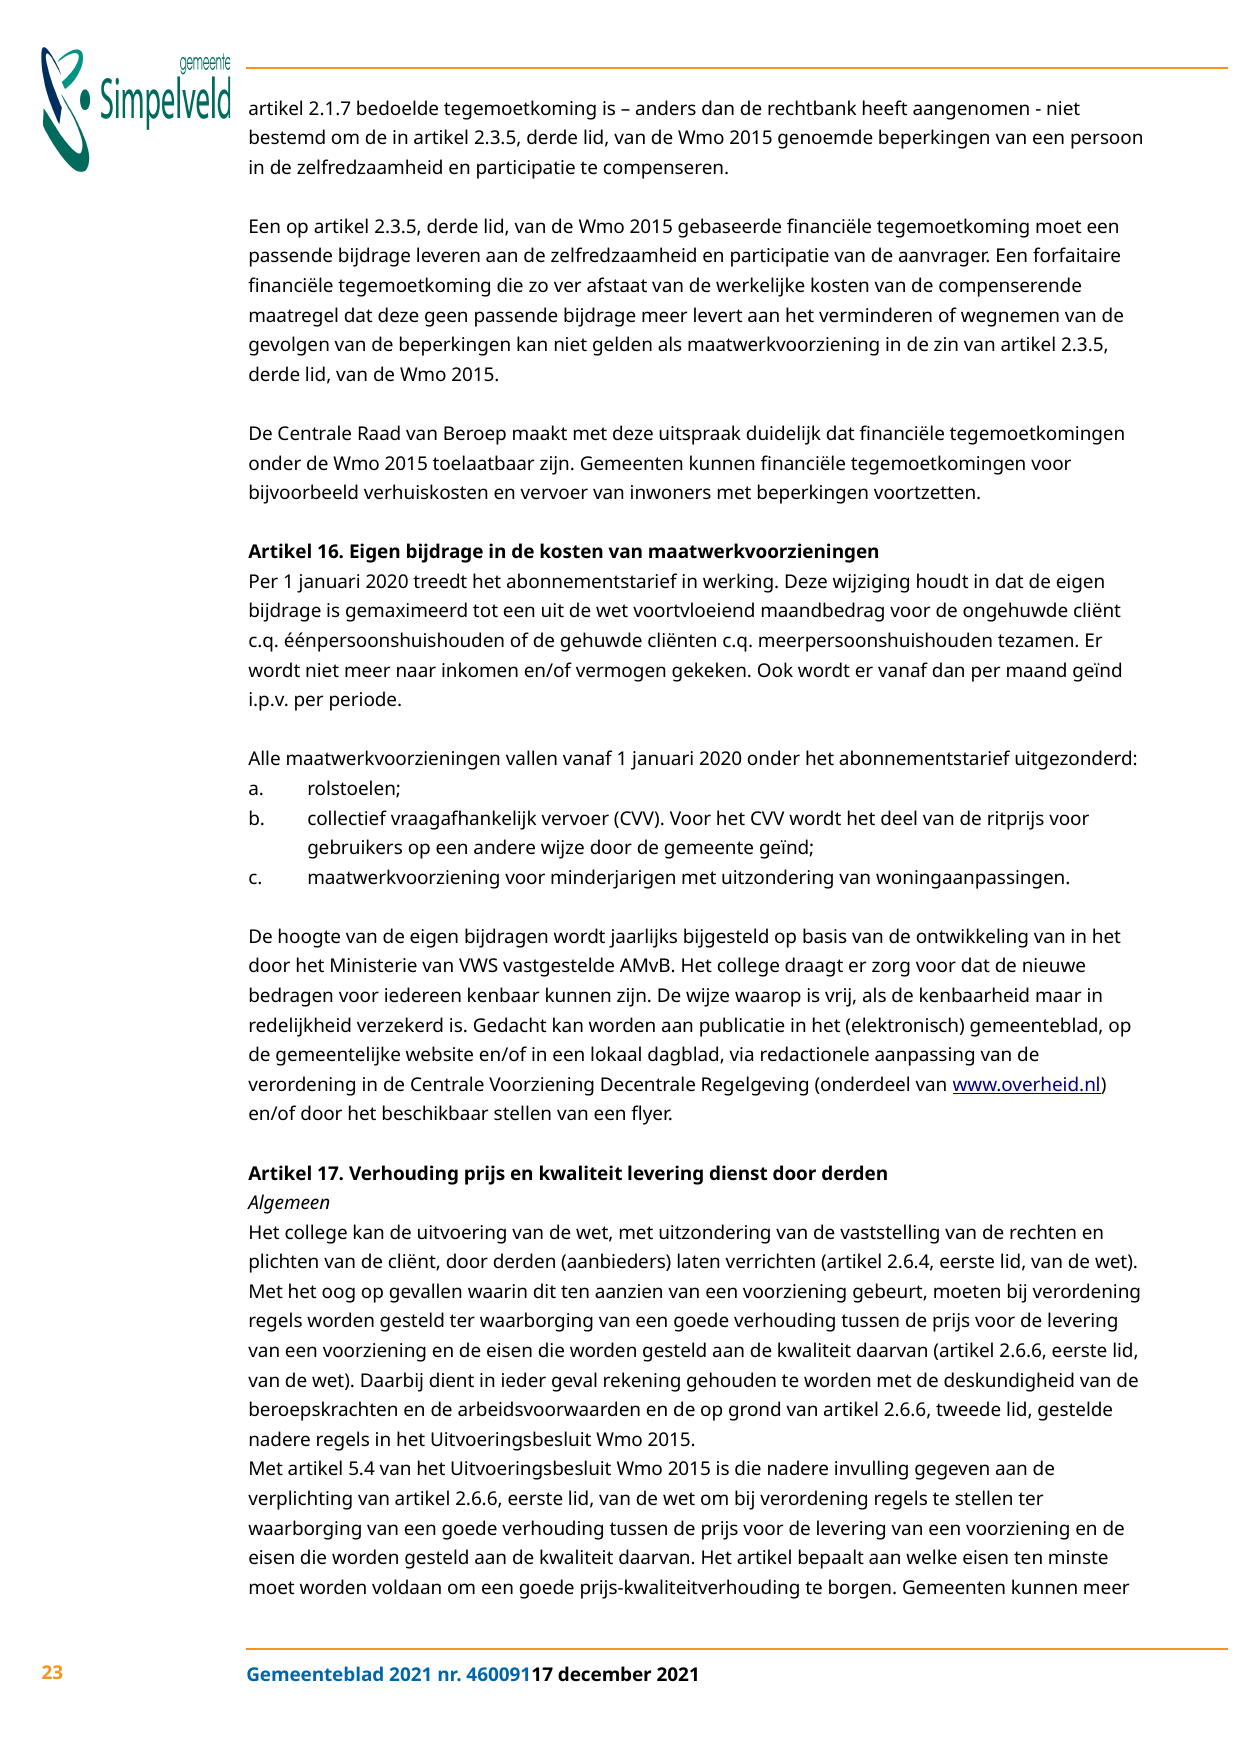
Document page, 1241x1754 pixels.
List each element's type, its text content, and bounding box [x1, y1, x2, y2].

list collectief vraagafhankelijk vervoer (CVV). Voor het CVV wordt het deel van de ritprijs voor gebruikers op een andere wijze door de gemeente geïnd; [248, 805, 1152, 860]
text Met artikel 5.4 van het Uitvoeringsbesluit Wmo 2015 is die nadere invulling gegeven aan de verplichting van artikel 2.6.6, eerste lid, van de wet om bij verordening regels te stellen ter waarborging van een goede verhouding tussen de prijs voor de levering van een voorziening en de eisen die worden gesteld aan de kwaliteit daarvan. Het artikel bepaalt aan welke eisen ten minste moet worden voldaan om een goede prijs-kwaliteitverhouding te borgen. Gemeenten kunnen meer [248, 1456, 1152, 1600]
text Een op artikel 2.3.5, derde lid, van de Wmo 2015 gebaseerde financiële tegemoetkoming moet een passende bijdrage leveren aan de zelfredzaamheid en participatie van de aanvrager. Een forfaitaire financiële tegemoetkoming die zo ver afstaat van de werkelijke kosten van de compenserende maatregel dat deze geen passende bijdrage meer levert aan het verminderen of wegnemen van de gevolgen van de beperkingen kan niet gelden als maatwerkvoorziening in de zin van artikel 2.3.5, derde lid, van de Wmo 2015. [248, 213, 1152, 387]
text Per 1 januari 2020 treedt het abonnementstarief in werking. Deze wijziging houdt in dat de eigen bijdrage is gemaximeerd tot een uit de wet voortvloeiend maandbedrag voor de ongehuwde cliënt c.q. éénpersoonshuishouden of de gehuwde cliënten c.q. meerpersoonshuishouden tezamen. Er wordt niet meer naar inkomen en/of vermogen gekeken. Ook wordt er vanaf dan per maand geïnd i.p.v. per periode. [248, 568, 1152, 712]
text De Centrale Raad van Beroep maakt met deze uitspraak duidelijk dat financiële tegemoetkomingen onder de Wmo 2015 toelaatbaar zijn. Gemeenten kunnen financiële tegemoetkomingen voor bijvoorbeeld verhuiskosten en vervoer van inwoners met beperkingen voortzetten. [248, 420, 1152, 505]
list maatwerkvoorziening voor minderjarigen met uitzondering van woningaanpassingen. [248, 864, 1152, 890]
text Artikel 17. Verhouding prijs en kwaliteit levering dienst door derden [248, 1160, 1152, 1186]
text De hoogte van de eigen bijdragen wordt jaarlijks bijgesteld op basis van de ontwikkeling van in het door het Ministerie van VWS vastgestelde AMvB. Het college draagt er zorg voor dat de nieuwe bedragen voor iedereen kenbaar kunnen zijn. De wijze waarop is vrij, als de kenbaarheid maar in redelijkheid verzekerd is. Gedacht kan worden aan publicatie in het (elektronisch) gemeenteblad, op de gemeentelijke website en/of in een lokaal dagblad, via redactionele aanpassing van de verordening in de Centrale Voorziening Decentrale Regelgeving (onderdeel van www.overheid.nl) en/of door het beschikbaar stellen van een flyer. [248, 923, 1152, 1126]
text Algemeen [248, 1189, 1152, 1215]
list rolstoelen; [248, 775, 1152, 801]
text artikel 2.1.7 bedoelde tegemoetkoming is – anders dan de rechtbank heeft aangenomen - niet bestemd om de in artikel 2.3.5, derde lid, van de Wmo 2015 genoemde beperkingen van een persoon in de zelfredzaamheid en participatie te compenseren. [248, 95, 1152, 180]
picture [41, 47, 231, 172]
text Alle maatwerkvoorzieningen vallen vanaf 1 januari 2020 onder het abonnementstarief uitgezonderd: [248, 746, 1152, 771]
text Artikel 16. Eigen bijdrage in de kosten van maatwerkvoorzieningen [248, 538, 1152, 564]
text Het college kan de uitvoering van de wet, met uitzondering van de vaststelling van de rechten en plichten van de cliënt, door derden (aanbieders) laten verrichten (artikel 2.6.4, eerste lid, van de wet). Met het oog op gevallen waarin dit ten aanzien van een voorziening gebeurt, moeten bij verordening regels worden gesteld ter waarborging van een goede verhouding tussen de prijs voor de levering van een voorziening en de eisen die worden gesteld aan de kwaliteit daarvan (artikel 2.6.6, eerste lid, van de wet). Daarbij dient in ieder geval rekening gehouden te worden met de deskundigheid van de beroepskrachten en de arbeidsvoorwaarden en de op grond van artikel 2.6.6, tweede lid, gestelde nadere regels in het Uitvoeringsbesluit Wmo 2015. [248, 1219, 1152, 1452]
